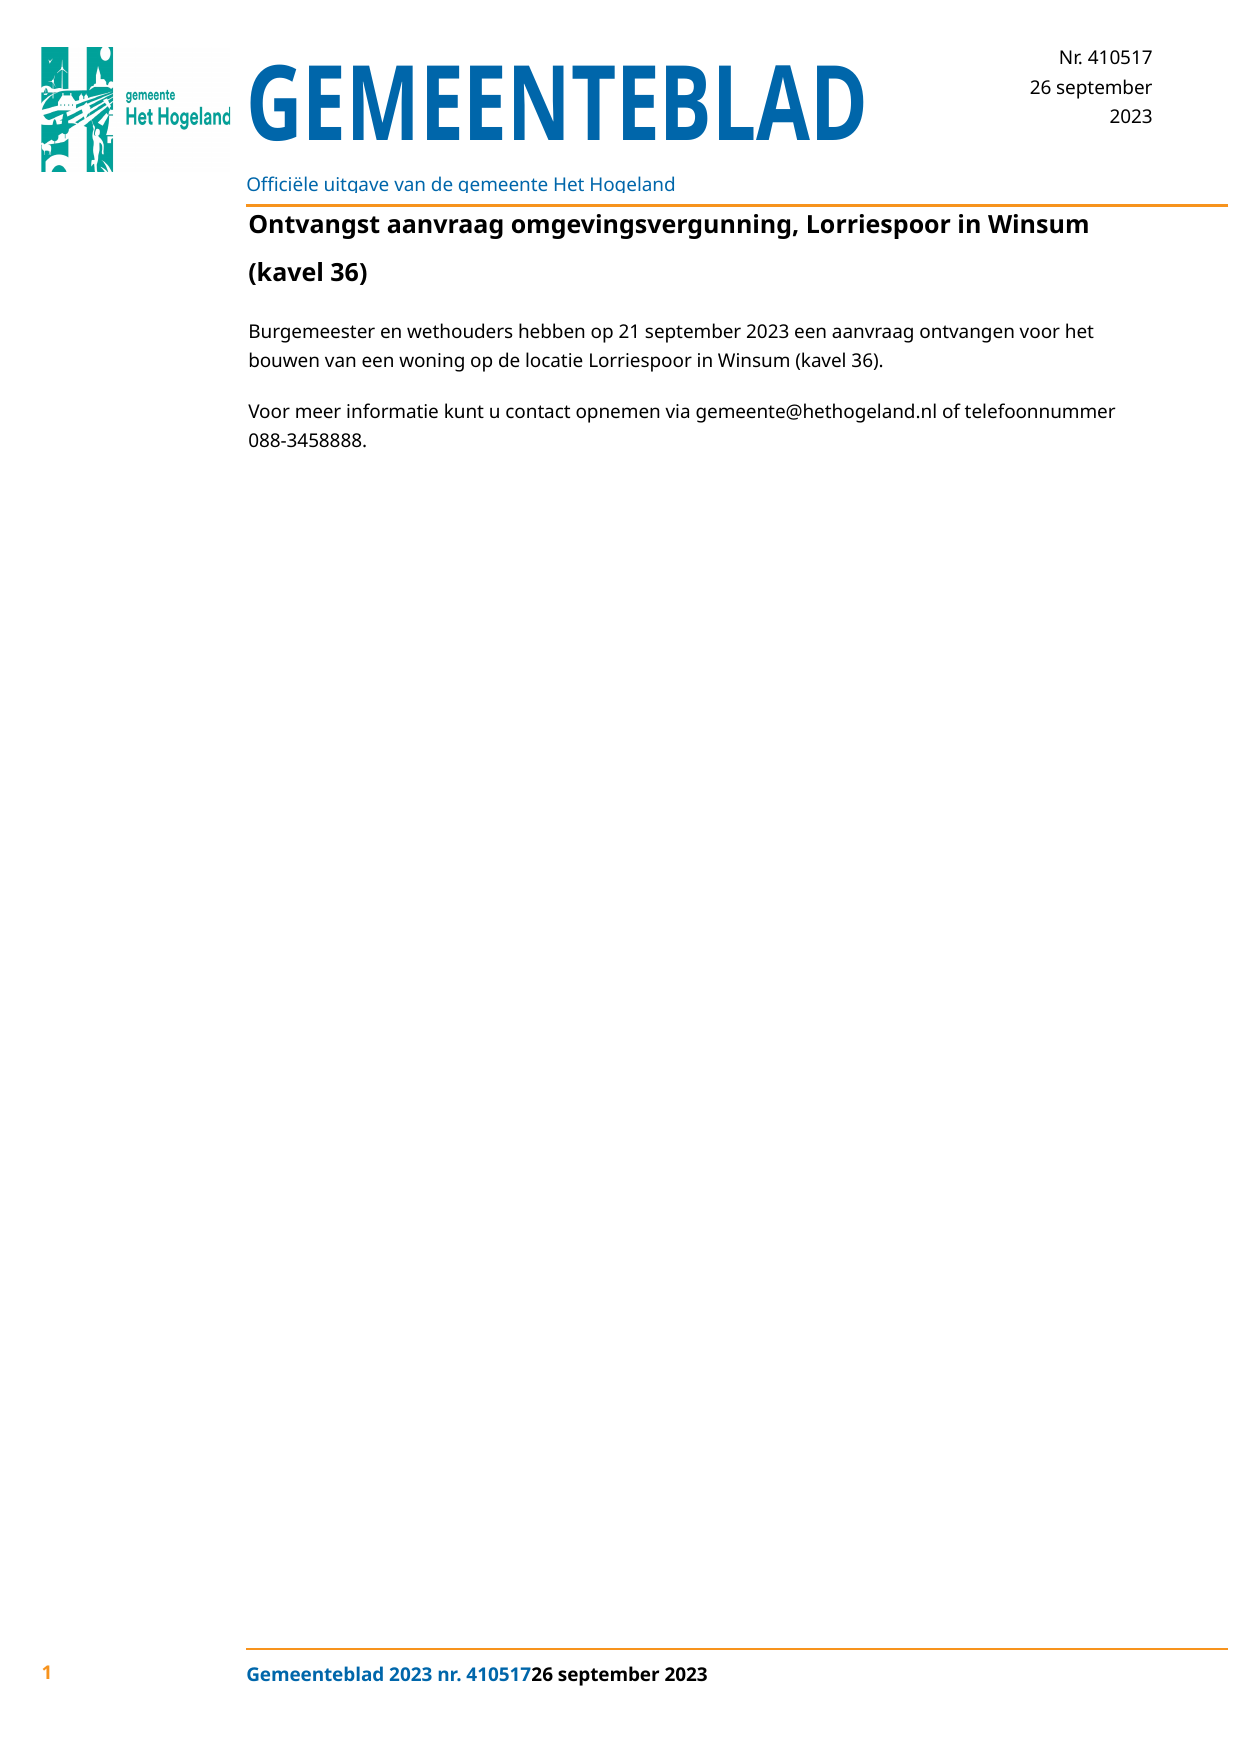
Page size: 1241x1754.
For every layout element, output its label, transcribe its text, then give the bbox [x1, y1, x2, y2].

text Voor meer informatie kunt u contact opnemen via gemeente@hethogeland.nl of telefoonnummer 088-3458888. [248, 398, 1152, 453]
text Ontvangst aanvraag omgevingsvergunning, Lorriespoor in Winsum (kavel 36) [248, 207, 1152, 288]
text Burgemeester en wethouders hebben op 21 september 2023 een aanvraag ontvangen voor het bouwen van een woning op de locatie Lorriespoor in Winsum (kavel 36). [248, 318, 1152, 373]
picture [41, 47, 231, 172]
